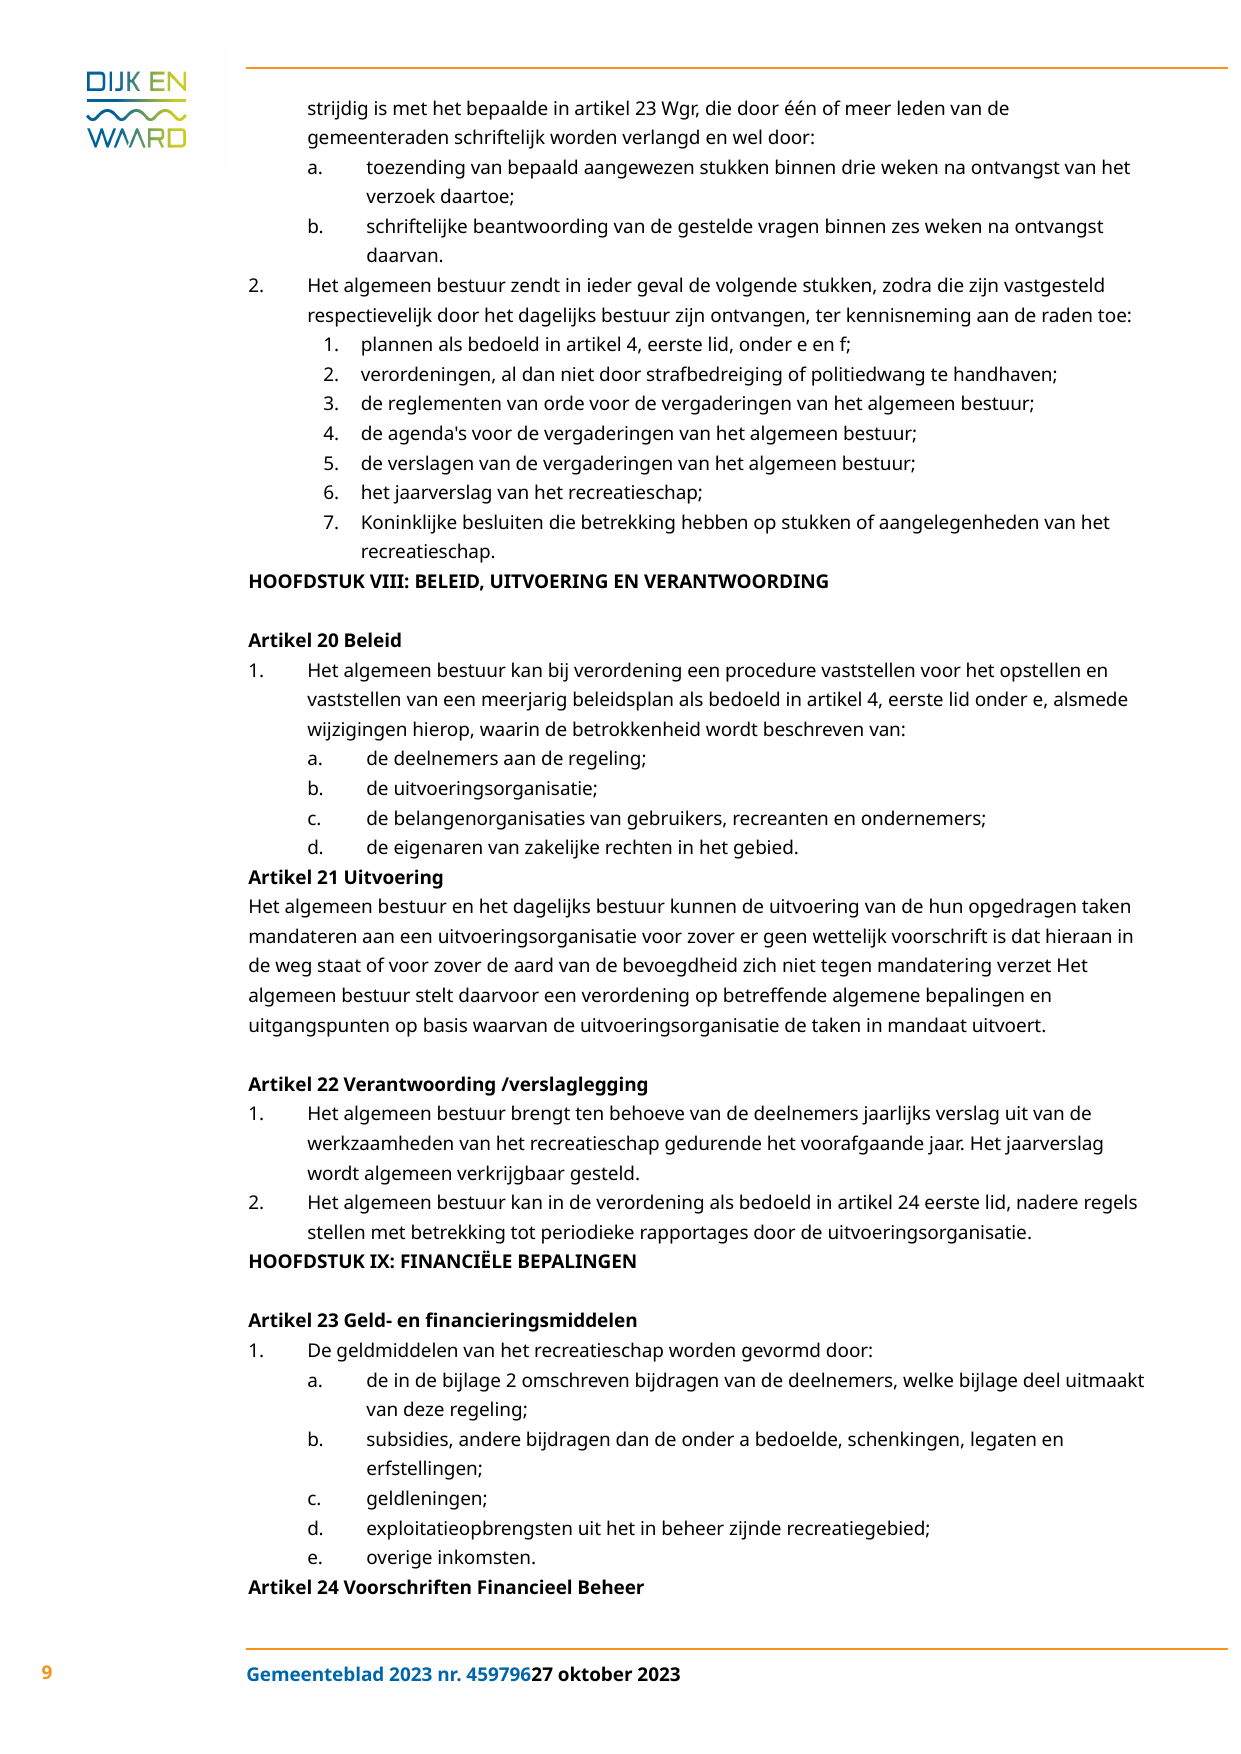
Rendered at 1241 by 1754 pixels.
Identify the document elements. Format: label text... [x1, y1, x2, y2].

list Het algemeen bestuur zendt in ieder geval de volgende stukken, zodra die zijn vastgesteld respectievelijk door het dagelijks bestuur zijn ontvangen, ter kennisneming aan de raden toe: [248, 272, 1152, 328]
list de in de bijlage 2 omschreven bijdragen van de deelnemers, welke bijlage deel uitmaakt van deze regeling; [307, 1367, 1152, 1422]
text Artikel 23 Geld- en financieringsmiddelen [248, 1308, 1152, 1333]
list het jaarverslag van het recreatieschap; [323, 479, 1152, 505]
list de agenda's voor de vergaderingen van het algemeen bestuur; [323, 420, 1152, 446]
list De geldmiddelen van het recreatieschap worden gevormd door: [248, 1337, 1152, 1363]
list Koninklijke besluiten die betrekking hebben op stukken of aangelegenheden van het recreatieschap. [323, 509, 1152, 564]
list schriftelijke beantwoording van de gestelde vragen binnen zes weken na ontvangst daarvan. [307, 213, 1152, 268]
text Artikel 24 Voorschriften Financieel Beheer [248, 1574, 1152, 1600]
list Het algemeen bestuur kan in de verordening als bedoeld in artikel 24 eerste lid, nadere regels stellen met betrekking tot periodieke rapportages door de uitvoeringsorganisatie. [248, 1189, 1152, 1245]
text Artikel 21 Uitvoering [248, 864, 1152, 890]
text Artikel 22 Verantwoording /verslaglegging [248, 1071, 1152, 1097]
list de uitvoeringsorganisatie; [307, 775, 1152, 801]
list de reglementen van orde voor de vergaderingen van het algemeen bestuur; [323, 391, 1152, 416]
list plannen als bedoeld in artikel 4, eerste lid, onder e en f; [323, 331, 1152, 357]
list de verslagen van de vergaderingen van het algemeen bestuur; [323, 450, 1152, 476]
list Het algemeen bestuur kan bij verordening een procedure vaststellen voor het opstellen en vaststellen van een meerjarig beleidsplan als bedoeld in artikel 4, eerste lid onder e, alsmede wijzigingen hierop, waarin de betrokkenheid wordt beschreven van: [248, 657, 1152, 742]
list de deelnemers aan de regeling; [307, 746, 1152, 771]
text Het algemeen bestuur en het dagelijks bestuur kunnen de uitvoering van de hun opgedragen taken mandateren aan een uitvoeringsorganisatie voor zover er geen wettelijk voorschrift is dat hieraan in de weg staat of voor zover de aard van de bevoegdheid zich niet tegen mandatering verzet Het algemeen bestuur stelt daarvoor een verordening op betreffende algemene bepalingen en uitgangspunten op basis waarvan de uitvoeringsorganisatie de taken in mandaat uitvoert. [248, 893, 1152, 1038]
list de eigenaren van zakelijke rechten in het gebied. [307, 834, 1152, 860]
list exploitatieopbrengsten uit het in beheer zijnde recreatiegebied; [307, 1515, 1152, 1541]
list subsidies, andere bijdragen dan de onder a bedoelde, schenkingen, legaten en erfstellingen; [307, 1426, 1152, 1481]
text HOOFDSTUK IX: FINANCIËLE BEPALINGEN [248, 1248, 1152, 1274]
text Artikel 20 Beleid [248, 627, 1152, 653]
list strijdig is met het bepaalde in artikel 23 Wgr, die door één of meer leden van de gemeenteraden schriftelijk worden verlangd en wel door: [248, 95, 1152, 150]
picture [41, 47, 231, 172]
list toezending van bepaald aangewezen stukken binnen drie weken na ontvangst van het verzoek daartoe; [307, 154, 1152, 209]
list verordeningen, al dan niet door strafbedreiging of politiedwang te handhaven; [323, 361, 1152, 387]
text HOOFDSTUK VIII: BELEID, UITVOERING EN VERANTWOORDING [248, 568, 1152, 594]
list Het algemeen bestuur brengt ten behoeve van de deelnemers jaarlijks verslag uit van de werkzaamheden van het recreatieschap gedurende het voorafgaande jaar. Het jaarverslag wordt algemeen verkrijgbaar gesteld. [248, 1101, 1152, 1186]
list overige inkomsten. [307, 1544, 1152, 1570]
list geldleningen; [307, 1485, 1152, 1511]
list de belangenorganisaties van gebruikers, recreanten en ondernemers; [307, 805, 1152, 831]
